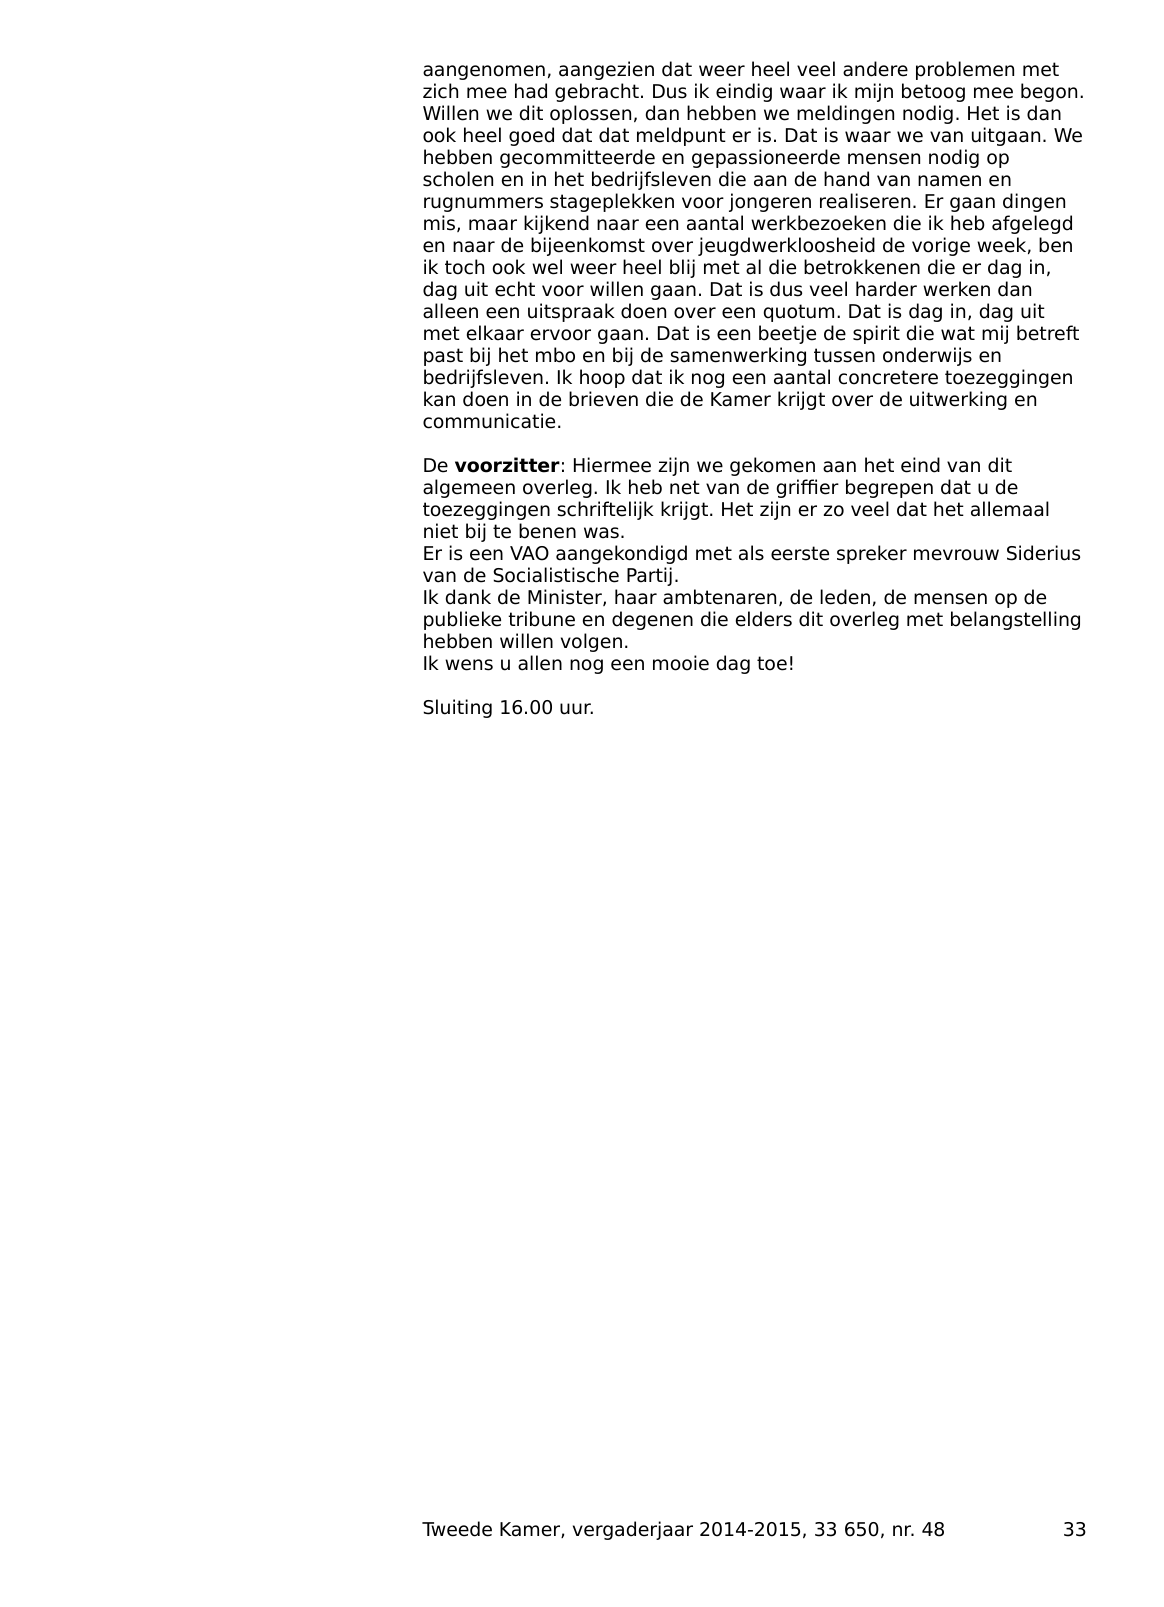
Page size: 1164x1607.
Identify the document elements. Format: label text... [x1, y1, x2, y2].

text De voorzitter: Hiermee zijn we gekomen aan het eind van dit algemeen overleg. Ik heb net van de griffier begrepen dat u de toezeggingen schriftelijk krijgt. Het zijn er zo veel dat het allemaal niet bij te benen was. [422, 455, 1087, 543]
text Ik dank de Minister, haar ambtenaren, de leden, de mensen op de publieke tribune en degenen die elders dit overleg met belangstelling hebben willen volgen. [422, 587, 1087, 653]
text Er is een VAO aangekondigd met als eerste spreker mevrouw Siderius van de Socialistische Partij. [422, 543, 1087, 587]
text Sluiting 16.00 uur. [422, 697, 1087, 719]
text aangenomen, aangezien dat weer heel veel andere problemen met zich mee had gebracht. Dus ik eindig waar ik mijn betoog mee begon. Willen we dit oplossen, dan hebben we meldingen nodig. Het is dan ook heel goed dat dat meldpunt er is. Dat is waar we van uitgaan. We hebben gecommitteerde en gepassioneerde mensen nodig op scholen en in het bedrijfsleven die aan de hand van namen en rugnummers stageplekken voor jongeren realiseren. Er gaan dingen mis, maar kijkend naar een aantal werkbezoeken die ik heb afgelegd en naar de bijeenkomst over jeugdwerkloosheid de vorige week, ben ik toch ook wel weer heel blij met al die betrokkenen die er dag in, dag uit echt voor willen gaan. Dat is dus veel harder werken dan alleen een uitspraak doen over een quotum. Dat is dag in, dag uit met elkaar ervoor gaan. Dat is een beetje de spirit die wat mij betreft past bij het mbo en bij de samenwerking tussen onderwijs en bedrijfsleven. Ik hoop dat ik nog een aantal concretere toezeggingen kan doen in de brieven die de Kamer krijgt over de uitwerking en communicatie. [422, 59, 1087, 433]
text Ik wens u allen nog een mooie dag toe! [422, 653, 1087, 675]
